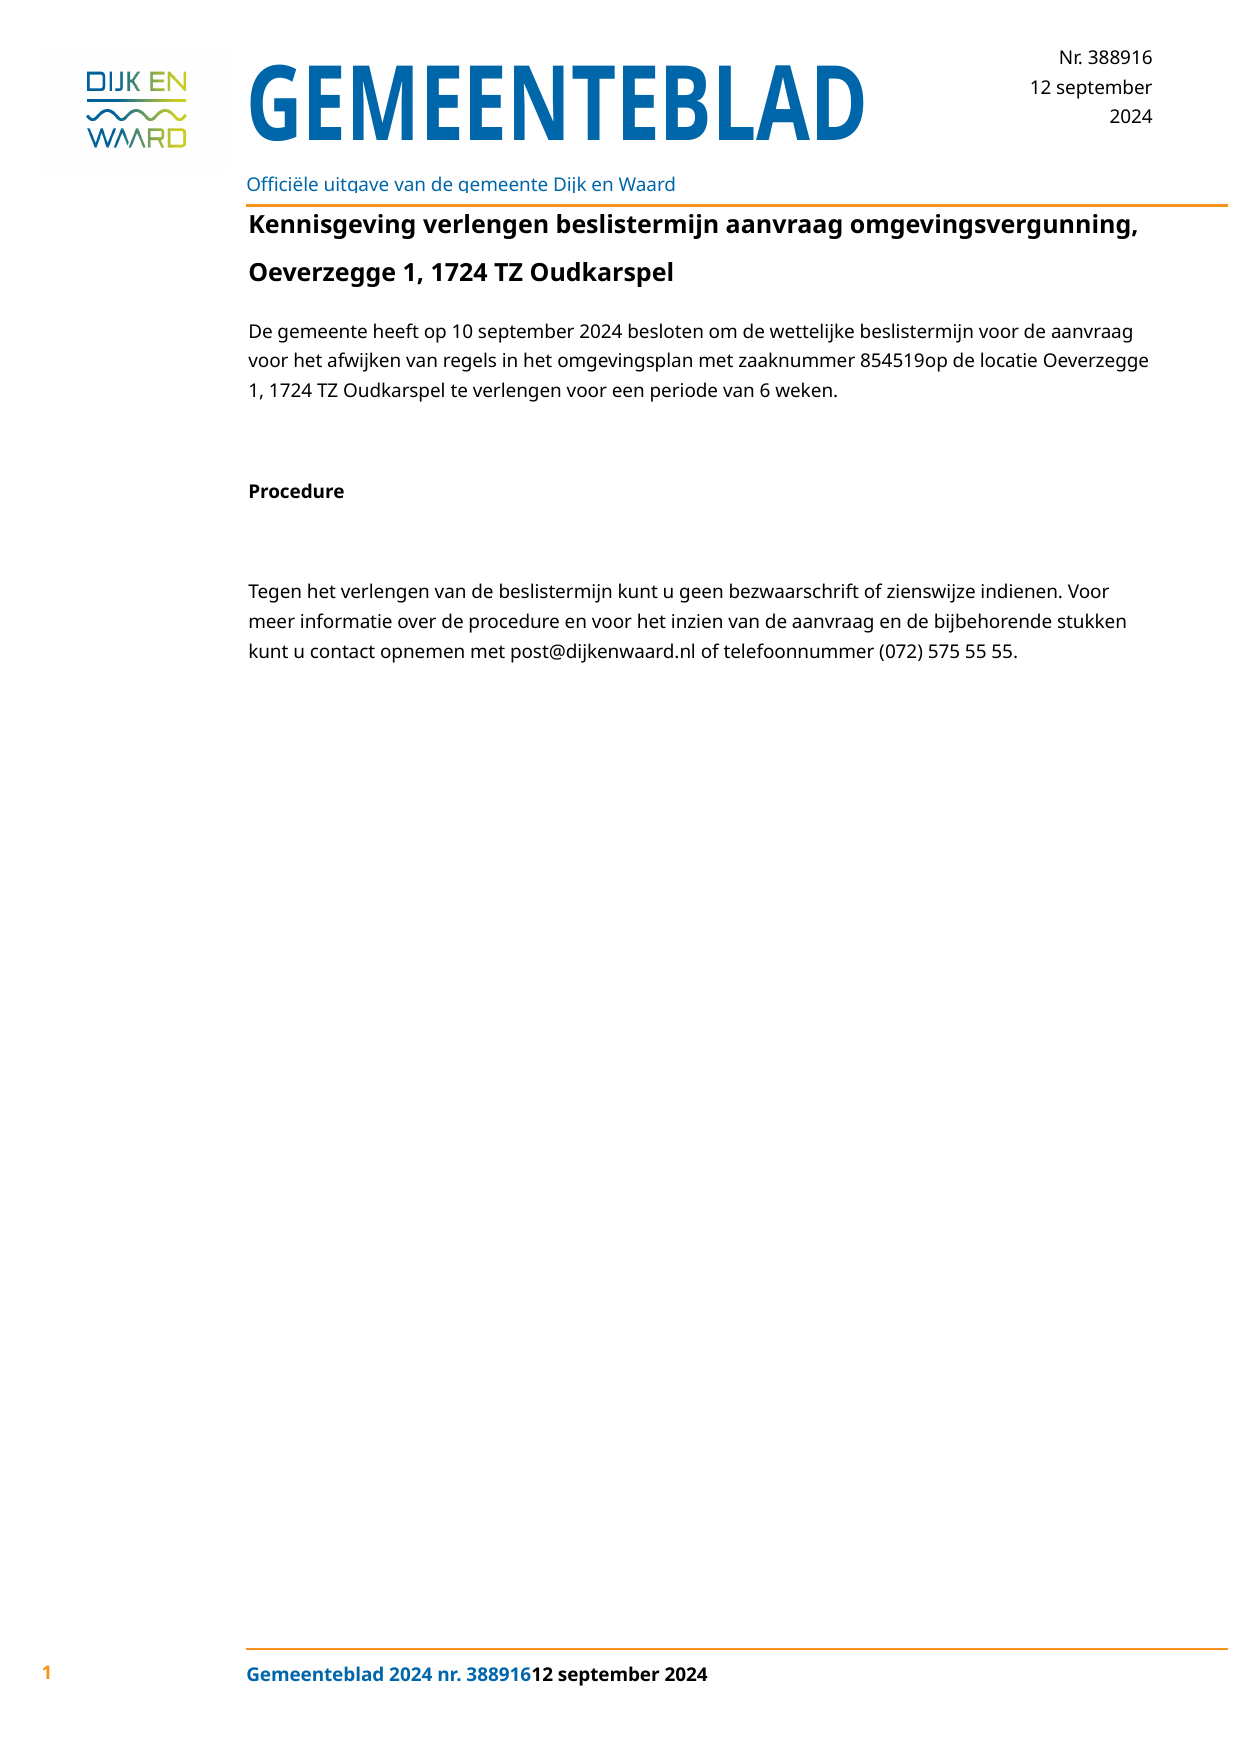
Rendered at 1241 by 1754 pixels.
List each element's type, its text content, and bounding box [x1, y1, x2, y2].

text Tegen het verlengen van de beslistermijn kunt u geen bezwaarschrift of zienswijze indienen. Voor meer informatie over de procedure en voor het inzien van de aanvraag en de bijbehorende stukken kunt u contact opnemen met post@dijkenwaard.nl of telefoonnummer (072) 575 55 55. [248, 579, 1152, 664]
text Kennisgeving verlengen beslistermijn aanvraag omgevingsvergunning, Oeverzegge 1, 1724 TZ Oudkarspel [248, 207, 1152, 288]
text De gemeente heeft op 10 september 2024 besloten om de wettelijke beslistermijn voor de aanvraag voor het afwijken van regels in het omgevingsplan met zaaknummer 854519op de locatie Oeverzegge 1, 1724 TZ Oudkarspel te verlengen voor een periode van 6 weken. [248, 318, 1152, 403]
picture [41, 47, 231, 172]
text Procedure [248, 478, 1152, 504]
